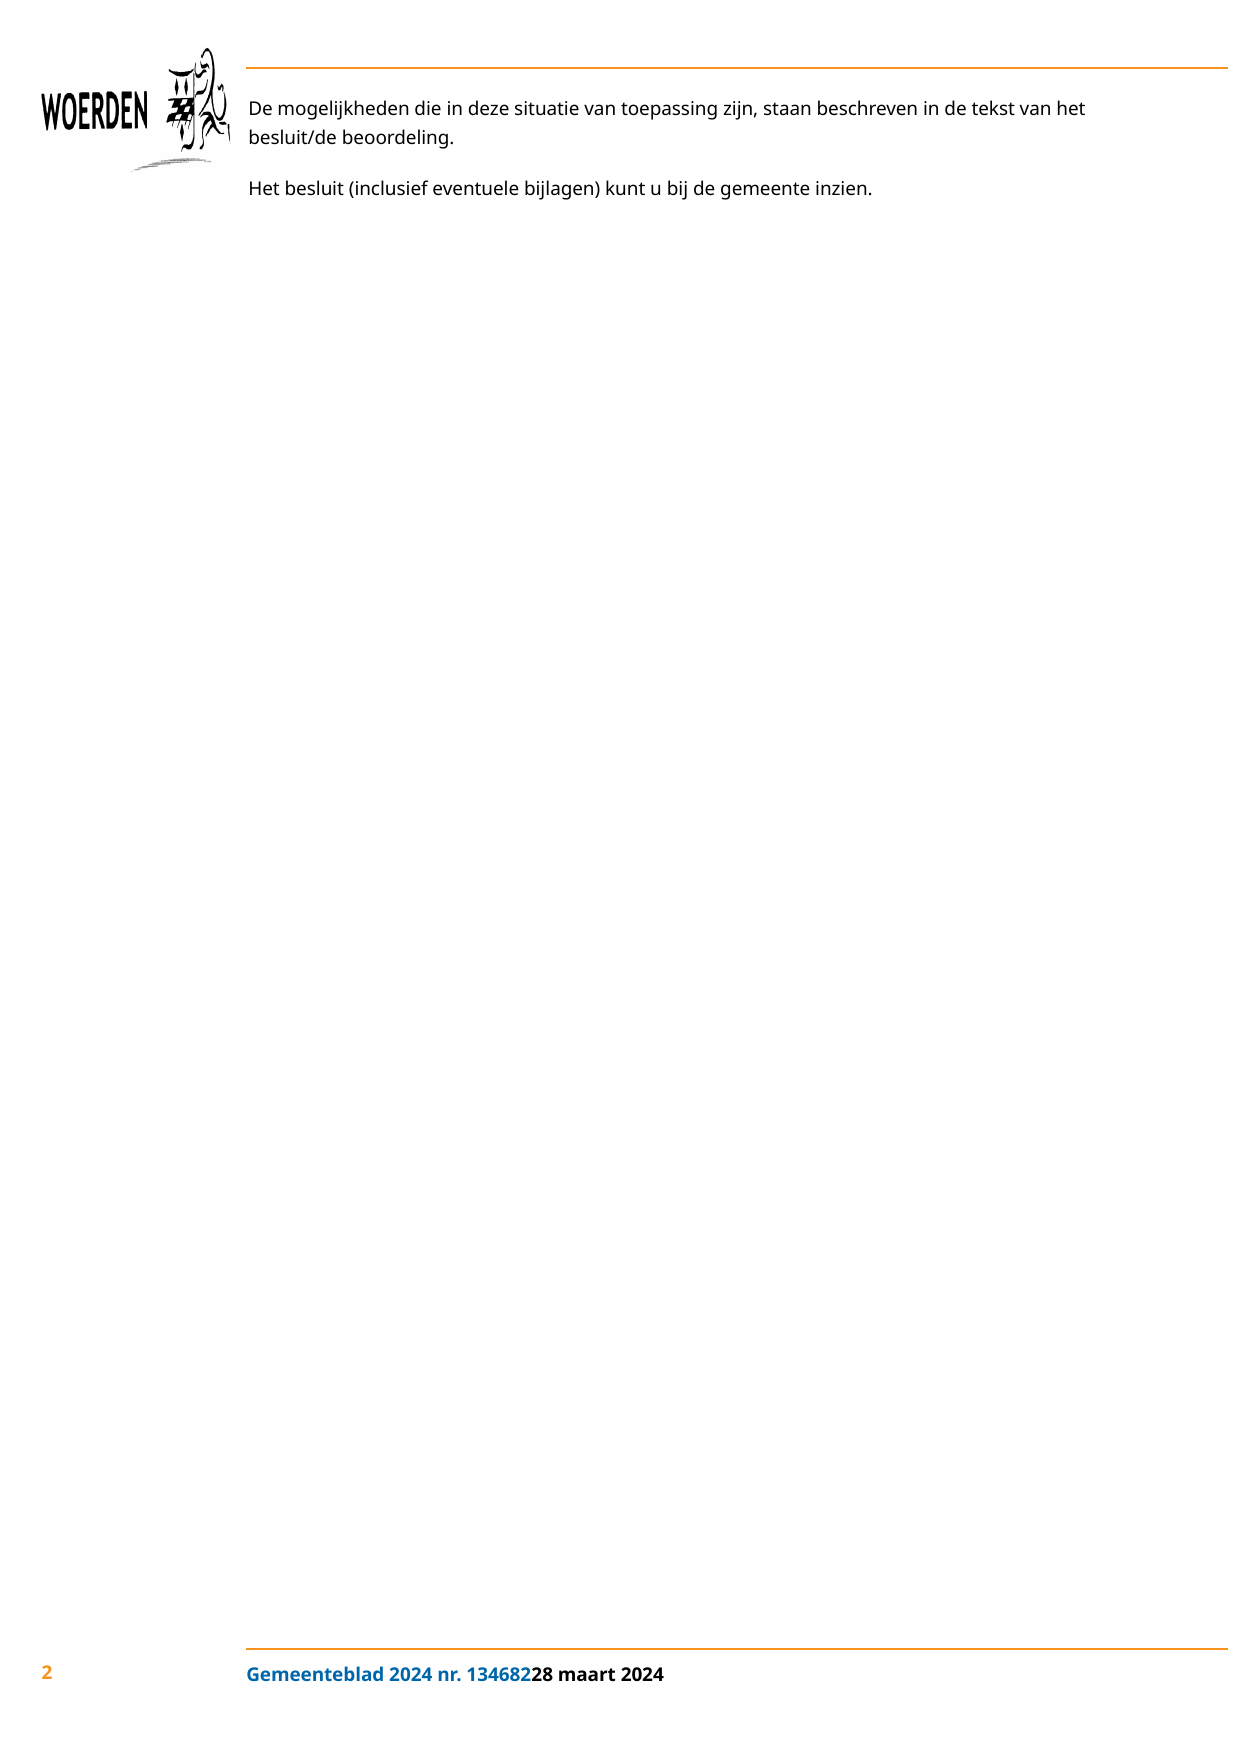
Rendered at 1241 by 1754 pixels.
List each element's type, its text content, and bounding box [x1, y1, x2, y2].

picture [41, 47, 231, 172]
text De mogelijkheden die in deze situatie van toepassing zijn, staan beschreven in de tekst van het besluit/de beoordeling. [248, 95, 1152, 150]
text Het besluit (inclusief eventuele bijlagen) kunt u bij de gemeente inzien. [248, 175, 1152, 201]
